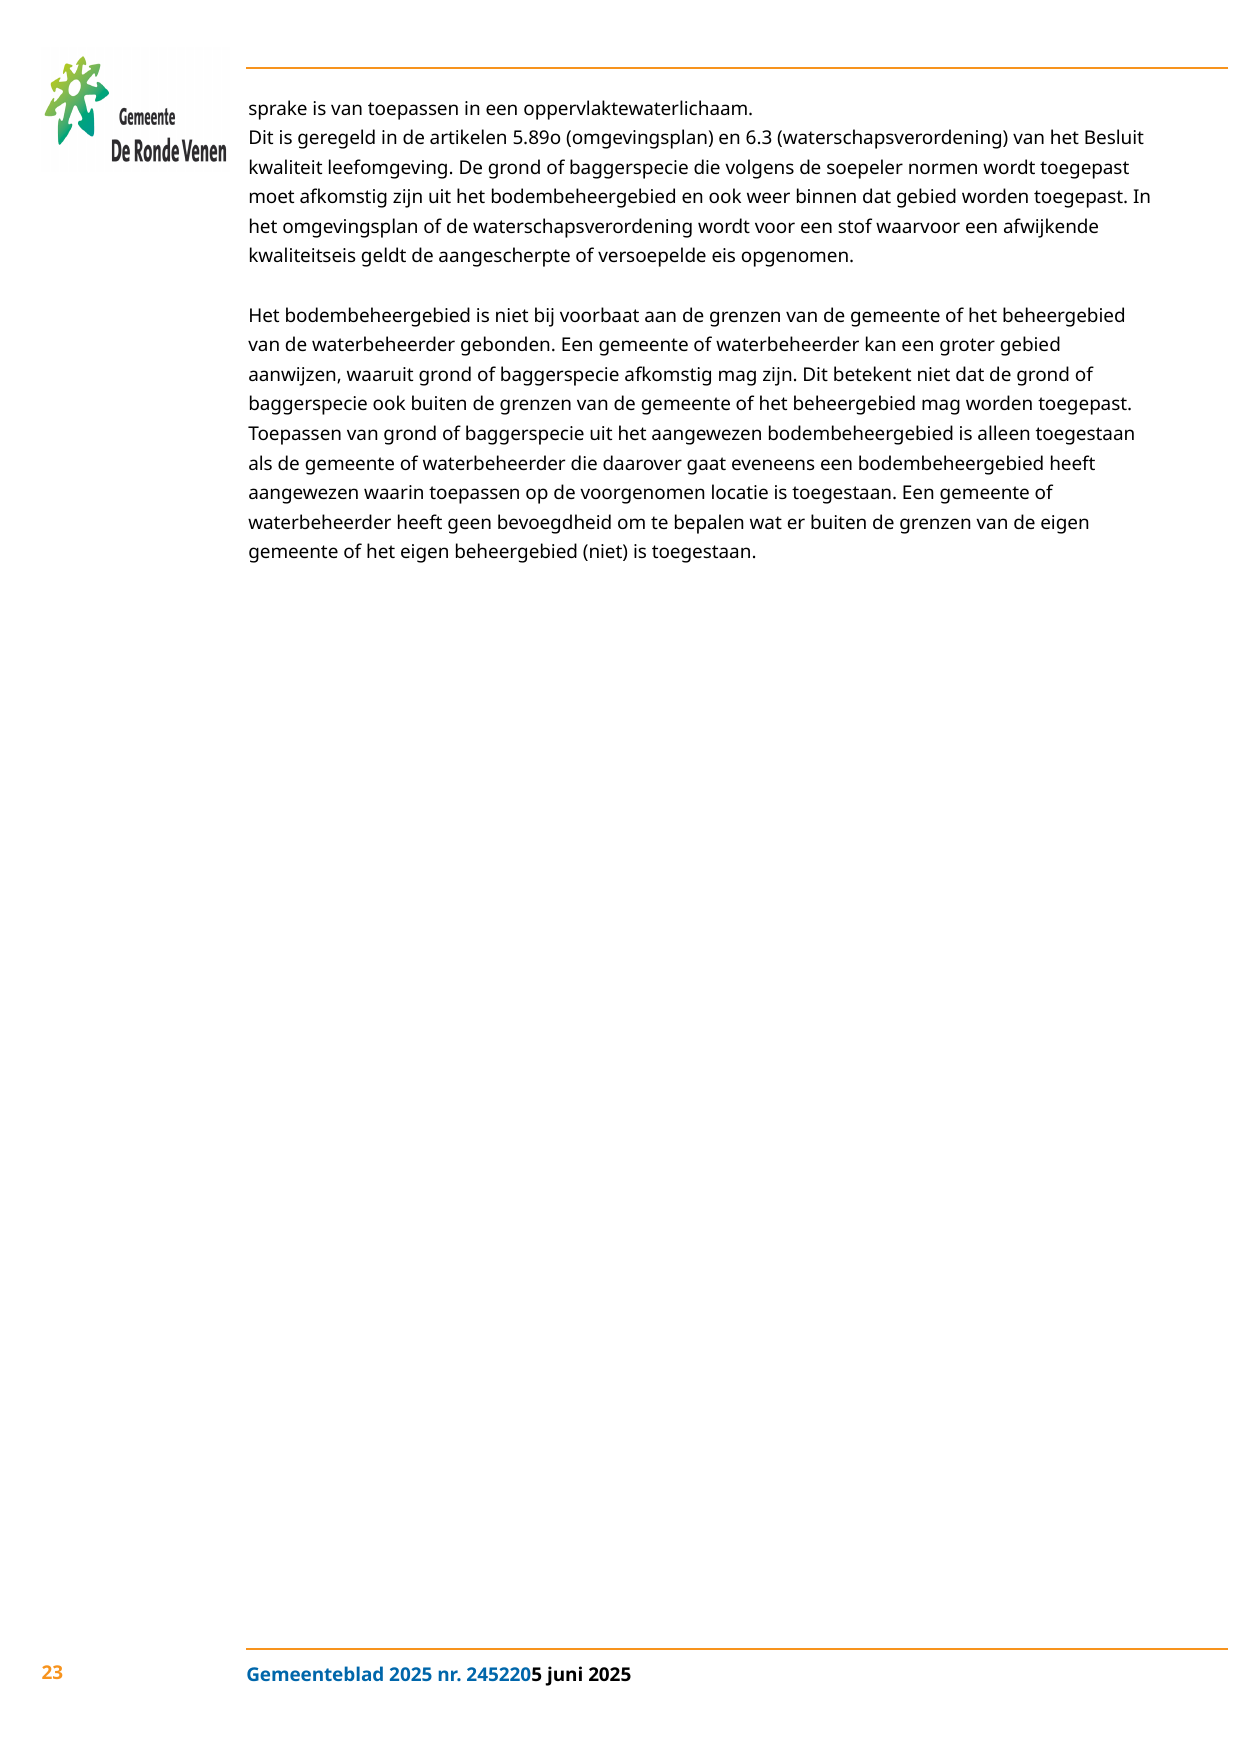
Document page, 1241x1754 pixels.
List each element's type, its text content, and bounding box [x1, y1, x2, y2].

text Het bodembeheergebied is niet bij voorbaat aan de grenzen van de gemeente of het beheergebied van de waterbeheerder gebonden. Een gemeente of waterbeheerder kan een groter gebied aanwijzen, waaruit grond of baggerspecie afkomstig mag zijn. Dit betekent niet dat de grond of baggerspecie ook buiten de grenzen van de gemeente of het beheergebied mag worden toegepast. Toepassen van grond of baggerspecie uit het aangewezen bodembeheergebied is alleen toegestaan als de gemeente of waterbeheerder die daarover gaat eveneens een bodembeheergebied heeft aangewezen waarin toepassen op de voorgenomen locatie is toegestaan. Een gemeente of waterbeheerder heeft geen bevoegdheid om te bepalen wat er buiten de grenzen van de eigen gemeente of het eigen beheergebied (niet) is toegestaan. [248, 302, 1152, 564]
text Dit is geregeld in de artikelen 5.89o (omgevingsplan) en 6.3 (waterschapsverordening) van het Besluit kwaliteit leefomgeving. De grond of baggerspecie die volgens de soepeler normen wordt toegepast moet afkomstig zijn uit het bodembeheergebied en ook weer binnen dat gebied worden toegepast. In het omgevingsplan of de waterschapsverordening wordt voor een stof waarvoor een afwijkende kwaliteitseis geldt de aangescherpte of versoepelde eis opgenomen. [248, 124, 1152, 268]
picture [41, 47, 231, 172]
text sprake is van toepassen in een oppervlaktewaterlichaam. [248, 95, 1152, 121]
